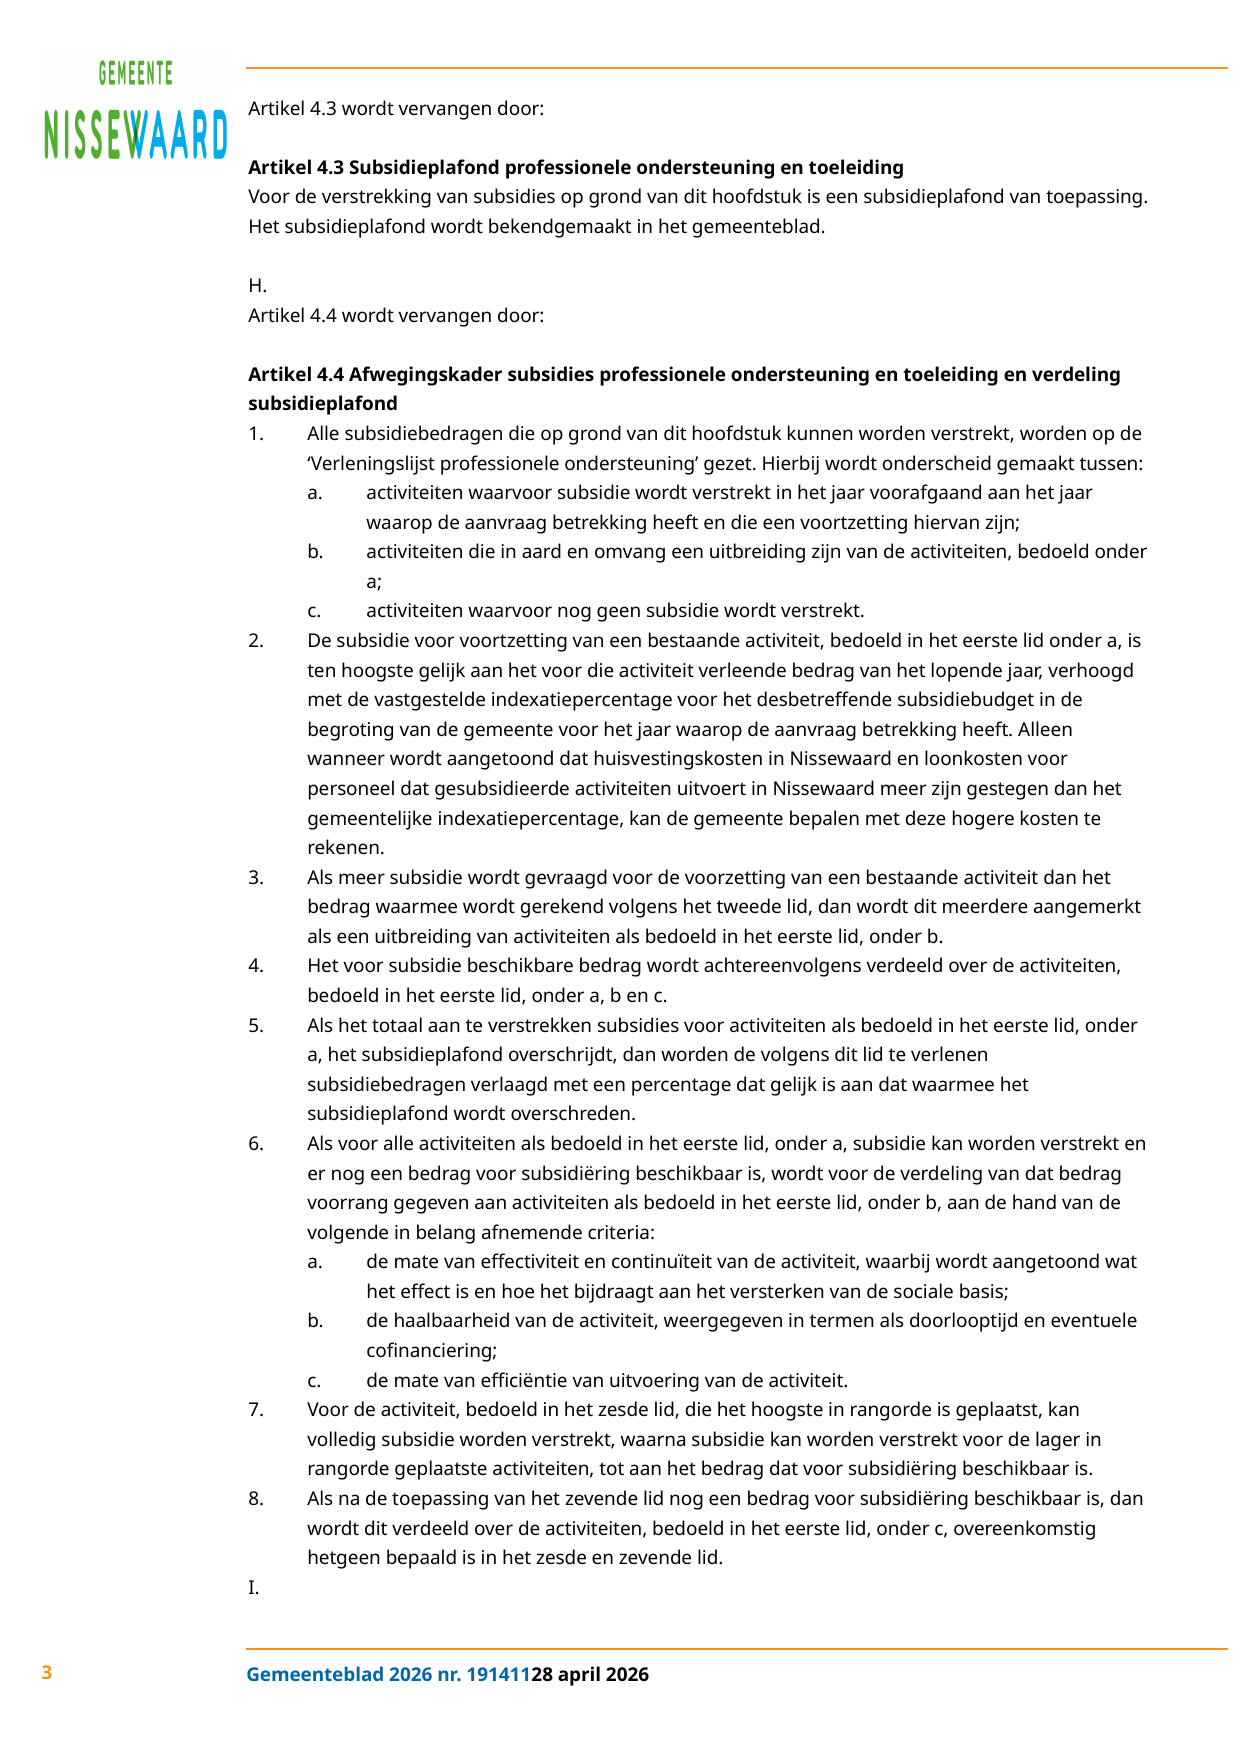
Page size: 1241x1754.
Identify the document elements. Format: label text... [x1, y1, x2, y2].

list Als het totaal aan te verstrekken subsidies voor activiteiten als bedoeld in het eerste lid, onder a, het subsidieplafond overschrijdt, dan worden de volgens dit lid te verlenen subsidiebedragen verlaagd met een percentage dat gelijk is aan dat waarmee het subsidieplafond wordt overschreden. [248, 1012, 1152, 1126]
list activiteiten die in aard en omvang een uitbreiding zijn van de activiteiten, bedoeld onder a; [307, 538, 1152, 594]
list Alle subsidiebedragen die op grond van dit hoofdstuk kunnen worden verstrekt, worden op de ‘Verleningslijst professionele ondersteuning’ gezet. Hierbij wordt onderscheid gemaakt tussen: [248, 420, 1152, 476]
list Als meer subsidie wordt gevraagd voor de voorzetting van een bestaande activiteit dan het bedrag waarmee wordt gerekend volgens het tweede lid, dan wordt dit meerdere aangemerkt als een uitbreiding van activiteiten als bedoeld in het eerste lid, onder b. [248, 864, 1152, 949]
list Als voor alle activiteiten als bedoeld in het eerste lid, onder a, subsidie kan worden verstrekt en er nog een bedrag voor subsidiëring beschikbaar is, wordt voor de verdeling van dat bedrag voorrang gegeven aan activiteiten als bedoeld in het eerste lid, onder b, aan de hand van de volgende in belang afnemende criteria: [248, 1130, 1152, 1245]
text Artikel 4.4 Afwegingskader subsidies professionele ondersteuning en toeleiding en verdeling subsidieplafond [248, 361, 1152, 416]
list Als na de toepassing van het zevende lid nog een bedrag voor subsidiëring beschikbaar is, dan wordt dit verdeeld over de activiteiten, bedoeld in het eerste lid, onder c, overeenkomstig hetgeen bepaald is in het zesde en zevende lid. [248, 1485, 1152, 1570]
list de mate van efficiëntie van uitvoering van de activiteit. [307, 1367, 1152, 1393]
list activiteiten waarvoor subsidie wordt verstrekt in het jaar voorafgaand aan het jaar waarop de aanvraag betrekking heeft en die een voortzetting hiervan zijn; [307, 479, 1152, 535]
text Voor de verstrekking van subsidies op grond van dit hoofdstuk is een subsidieplafond van toepassing. Het subsidieplafond wordt bekendgemaakt in het gemeenteblad. [248, 183, 1152, 239]
text H. [248, 272, 1152, 298]
list de mate van effectiviteit en continuïteit van de activiteit, waarbij wordt aangetoond wat het effect is en hoe het bijdraagt aan het versterken van de sociale basis; [307, 1248, 1152, 1304]
text Artikel 4.3 Subsidieplafond professionele ondersteuning en toeleiding [248, 154, 1152, 180]
text Artikel 4.3 wordt vervangen door: [248, 95, 1152, 121]
list de haalbaarheid van de activiteit, weergegeven in termen als doorlooptijd en eventuele cofinanciering; [307, 1308, 1152, 1363]
list De subsidie voor voortzetting van een bestaande activiteit, bedoeld in het eerste lid onder a, is ten hoogste gelijk aan het voor die activiteit verleende bedrag van het lopende jaar, verhoogd met de vastgestelde indexatiepercentage voor het desbetreffende subsidiebudget in de begroting van de gemeente voor het jaar waarop de aanvraag betrekking heeft. Alleen wanneer wordt aangetoond dat huisvestingskosten in Nissewaard en loonkosten voor personeel dat gesubsidieerde activiteiten uitvoert in Nissewaard meer zijn gestegen dan het gemeentelijke indexatiepercentage, kan de gemeente bepalen met deze hogere kosten te rekenen. [248, 627, 1152, 860]
list activiteiten waarvoor nog geen subsidie wordt verstrekt. [307, 598, 1152, 623]
list Voor de activiteit, bedoeld in het zesde lid, die het hoogste in rangorde is geplaatst, kan volledig subsidie worden verstrekt, waarna subsidie kan worden verstrekt voor de lager in rangorde geplaatste activiteiten, tot aan het bedrag dat voor subsidiëring beschikbaar is. [248, 1396, 1152, 1481]
text Artikel 4.4 wordt vervangen door: [248, 302, 1152, 328]
text I. [248, 1574, 1152, 1600]
picture [41, 47, 231, 172]
list Het voor subsidie beschikbare bedrag wordt achtereenvolgens verdeeld over de activiteiten, bedoeld in het eerste lid, onder a, b en c. [248, 953, 1152, 1008]
